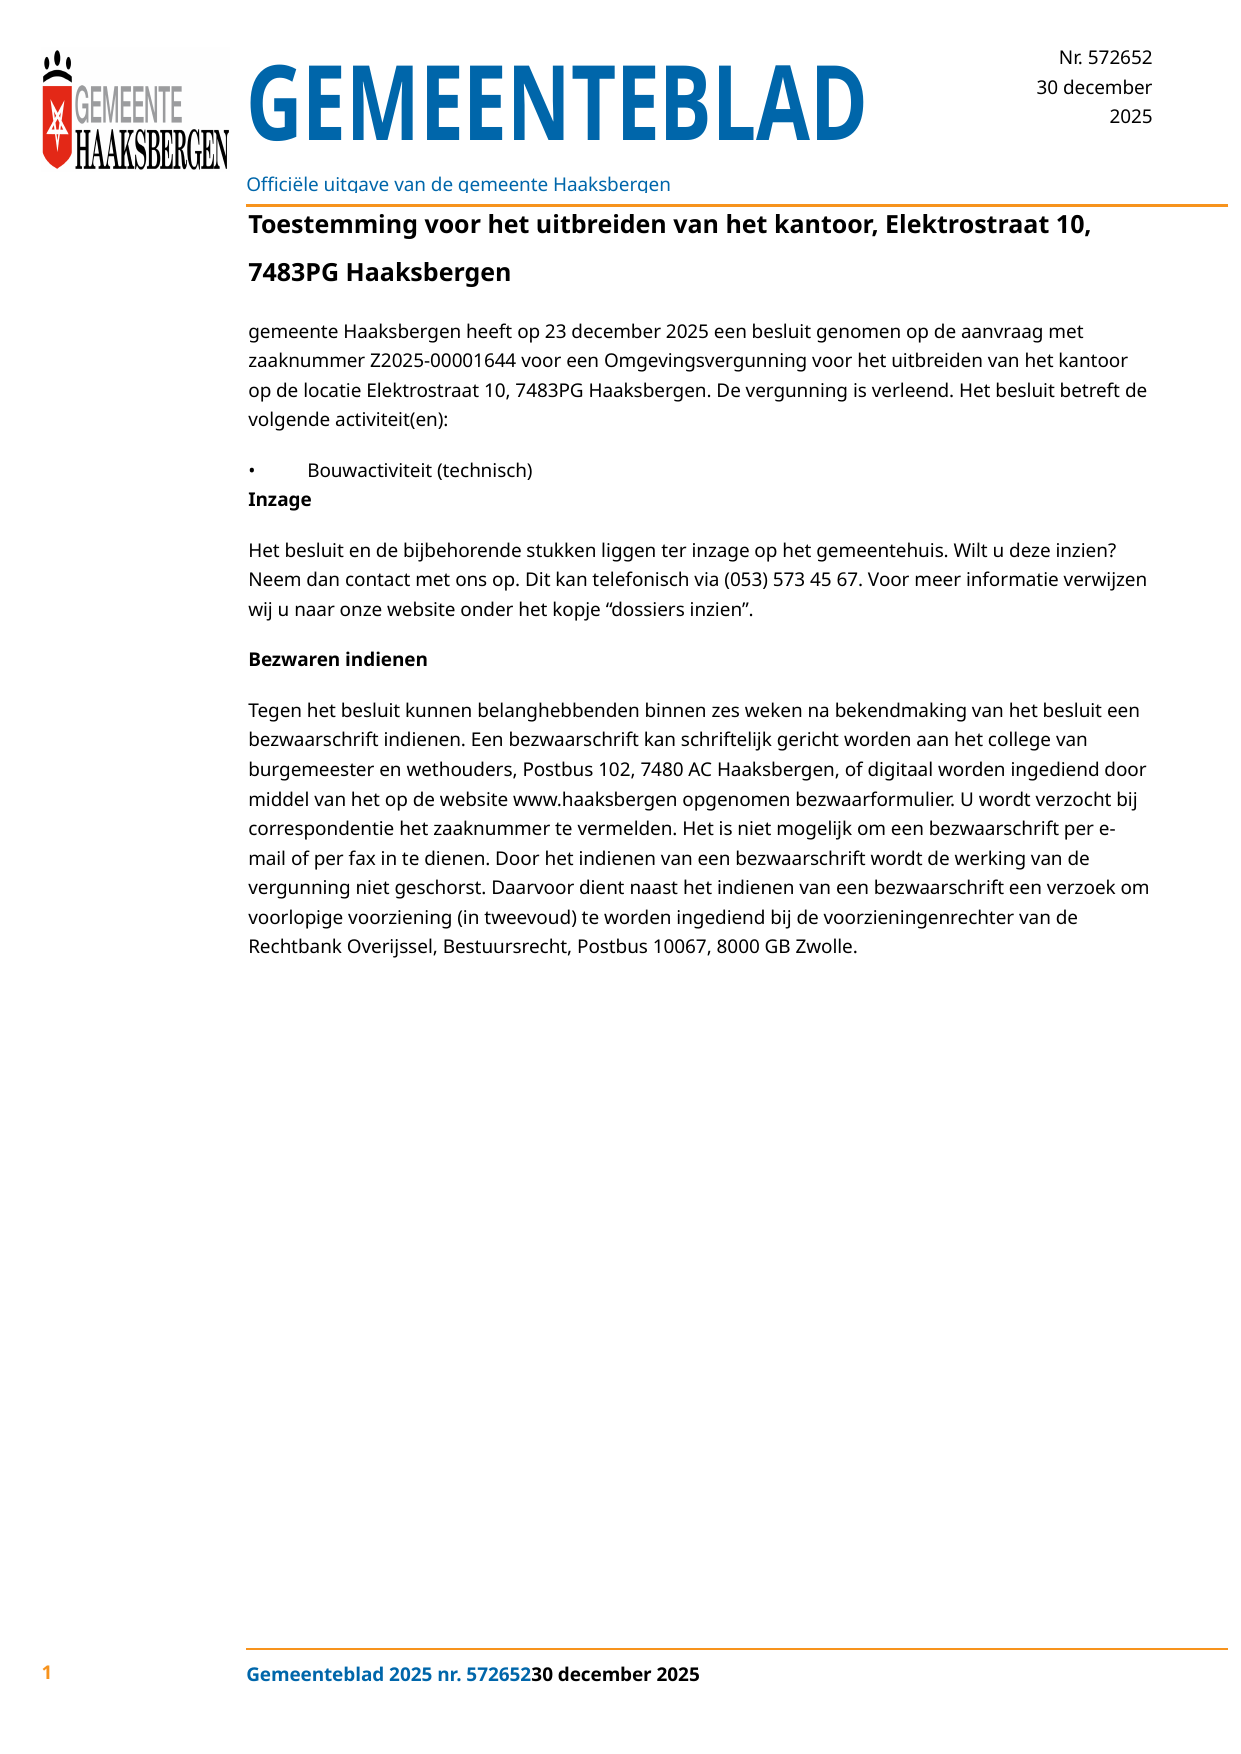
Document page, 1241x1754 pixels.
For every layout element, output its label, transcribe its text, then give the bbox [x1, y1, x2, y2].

text Het besluit en de bijbehorende stukken liggen ter inzage op het gemeentehuis. Wilt u deze inzien? Neem dan contact met ons op. Dit kan telefonisch via (053) 573 45 67. Voor meer informatie verwijzen wij u naar onze website onder het kopje “dossiers inzien”. [248, 537, 1152, 622]
text gemeente Haaksbergen heeft op 23 december 2025 een besluit genomen op de aanvraag met zaaknummer Z2025-00001644 voor een Omgevingsvergunning voor het uitbreiden van het kantoor op de locatie Elektrostraat 10, 7483PG Haaksbergen. De vergunning is verleend. Het besluit betreft de volgende activiteit(en): [248, 318, 1152, 432]
text Inzage [248, 487, 1152, 512]
list Bouwactiviteit (technisch) [248, 457, 1152, 483]
picture [41, 47, 231, 172]
text Toestemming voor het uitbreiden van het kantoor, Elektrostraat 10, 7483PG Haaksbergen [248, 207, 1152, 288]
text Bezwaren indienen [248, 647, 1152, 672]
text Tegen het besluit kunnen belanghebbenden binnen zes weken na bekendmaking van het besluit een bezwaarschrift indienen. Een bezwaarschrift kan schriftelijk gericht worden aan het college van burgemeester en wethouders, Postbus 102, 7480 AC Haaksbergen, of digitaal worden ingediend door middel van het op de website www.haaksbergen opgenomen bezwaarformulier. U wordt verzocht bij correspondentie het zaaknummer te vermelden. Het is niet mogelijk om een bezwaarschrift per e-mail of per fax in te dienen. Door het indienen van een bezwaarschrift wordt de werking van de vergunning niet geschorst. Daarvoor dient naast het indienen van een bezwaarschrift een verzoek om voorlopige voorziening (in tweevoud) te worden ingediend bij de voorzieningenrechter van de Rechtbank Overijssel, Bestuursrecht, Postbus 10067, 8000 GB Zwolle. [248, 697, 1152, 959]
